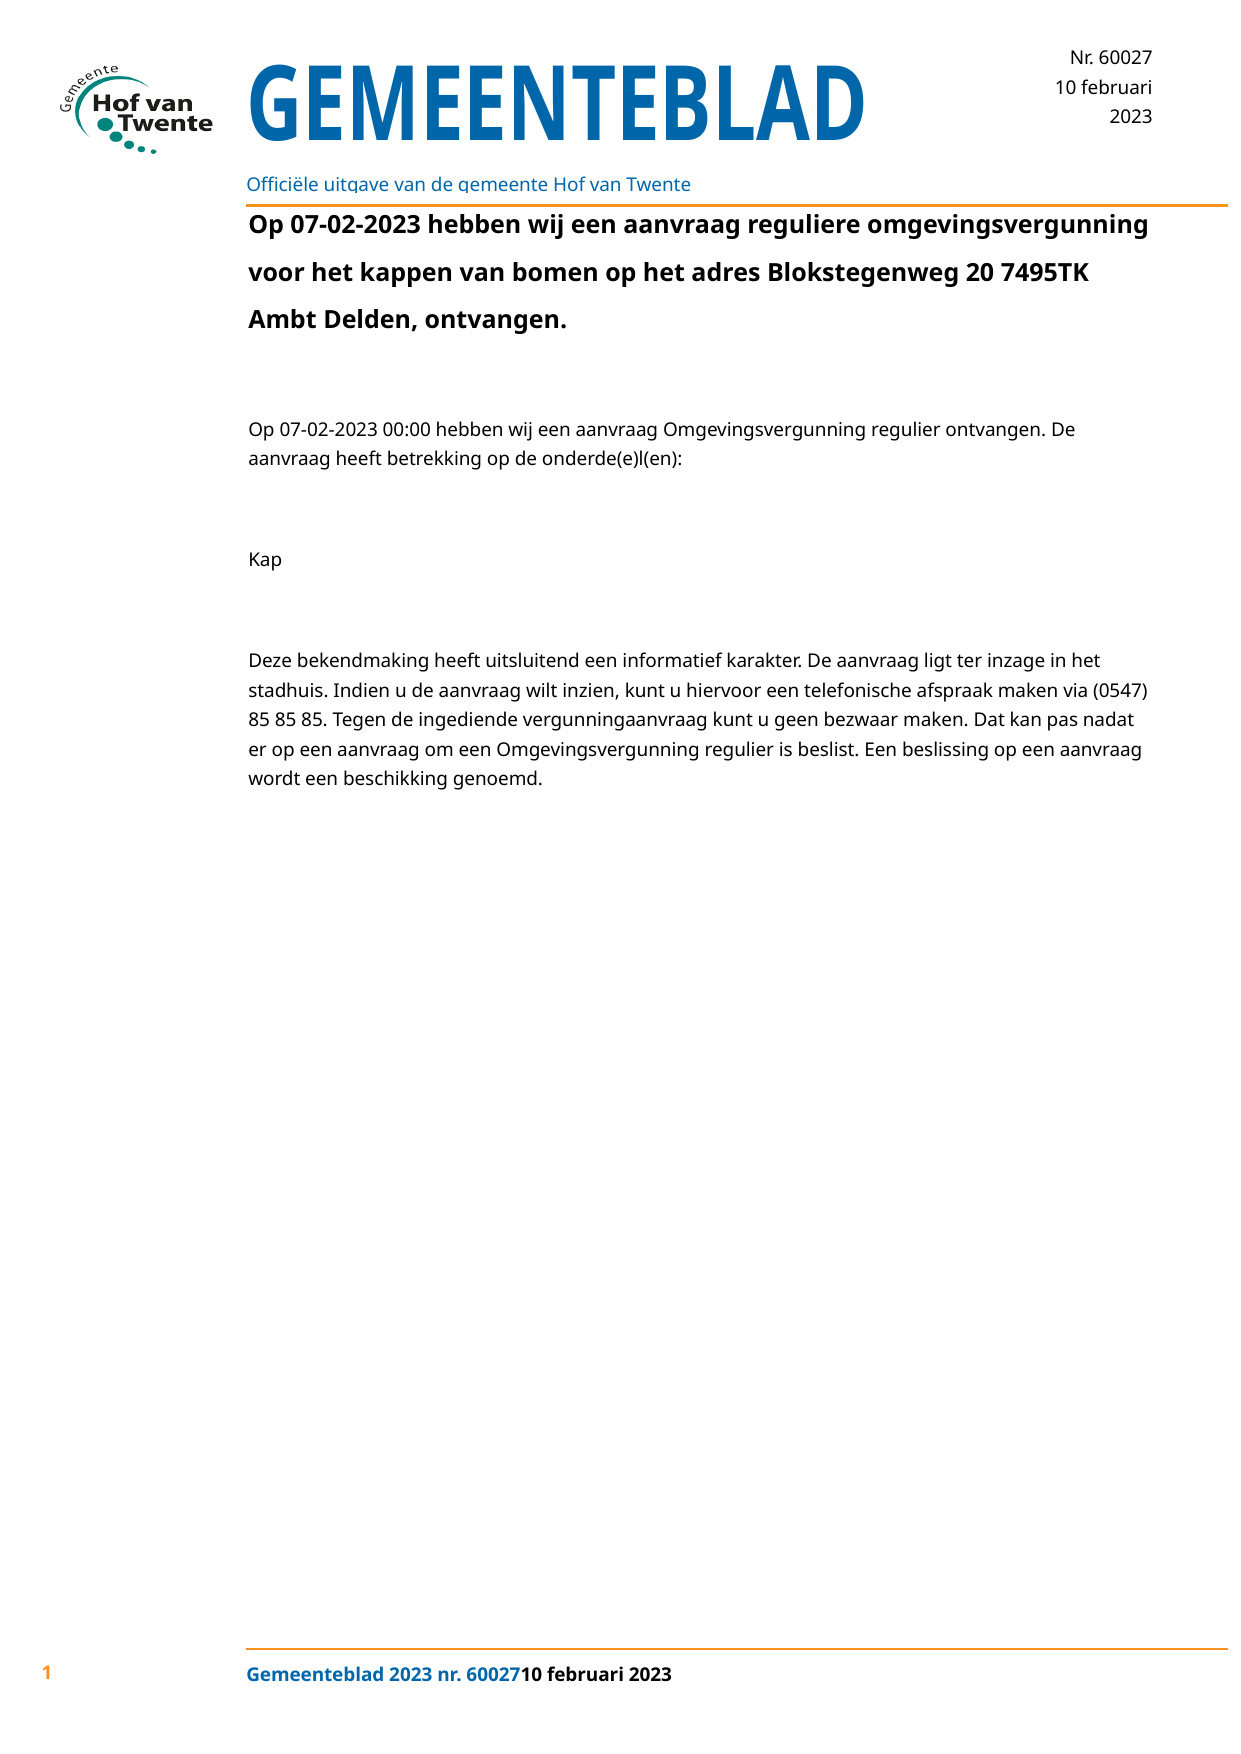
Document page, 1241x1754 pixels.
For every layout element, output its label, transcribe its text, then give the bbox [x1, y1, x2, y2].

text Op 07-02-2023 00:00 hebben wij een aanvraag Omgevingsvergunning regulier ontvangen. De aanvraag heeft betrekking op de onderde(e)l(en): [248, 416, 1152, 471]
text Kap [248, 546, 1152, 572]
picture [41, 47, 231, 172]
text Deze bekendmaking heeft uitsluitend een informatief karakter. De aanvraag ligt ter inzage in het stadhuis. Indien u de aanvraag wilt inzien, kunt u hiervoor een telefonische afspraak maken via (0547) 85 85 85. Tegen de ingediende vergunningaanvraag kunt u geen bezwaar maken. Dat kan pas nadat er op een aanvraag om een Omgevingsvergunning regulier is beslist. Een beslissing op een aanvraag wordt een beschikking genoemd. [248, 647, 1152, 791]
text Op 07-02-2023 hebben wij een aanvraag reguliere omgevingsvergunning voor het kappen van bomen op het adres Blokstegenweg 20 7495TK Ambt Delden, ontvangen. [248, 207, 1152, 336]
